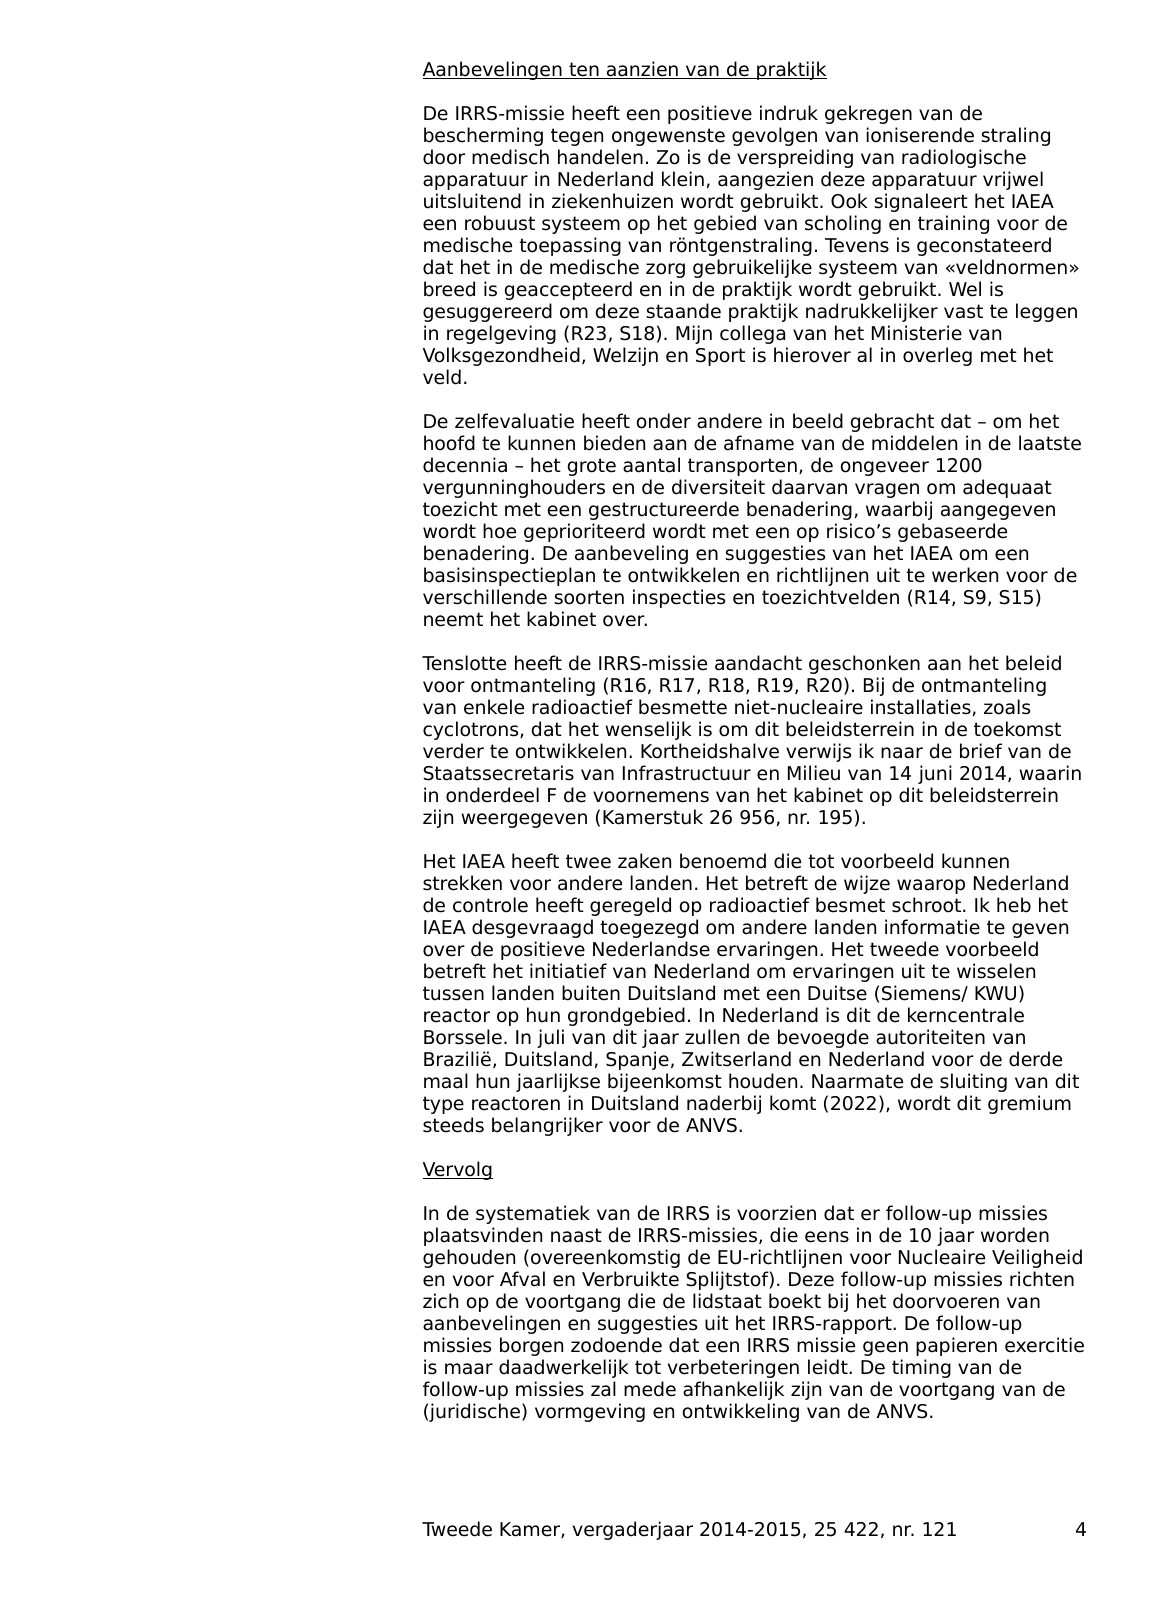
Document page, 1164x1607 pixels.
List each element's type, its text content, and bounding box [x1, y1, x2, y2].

text Het IAEA heeft twee zaken benoemd die tot voorbeeld kunnen strekken voor andere landen. Het betreft de wijze waarop Nederland de controle heeft geregeld op radioactief besmet schroot. Ik heb het IAEA desgevraagd toegezegd om andere landen informatie te geven over de positieve Nederlandse ervaringen. Het tweede voorbeeld betreft het initiatief van Nederland om ervaringen uit te wisselen tussen landen buiten Duitsland met een Duitse (Siemens/ KWU) reactor op hun grondgebied. In Nederland is dit de kerncentrale Borssele. In juli van dit jaar zullen de bevoegde autoriteiten van Brazilië, Duitsland, Spanje, Zwitserland en Nederland voor de derde maal hun jaarlijkse bijeenkomst houden. Naarmate de sluiting van dit type reactoren in Duitsland naderbij komt (2022), wordt dit gremium steeds belangrijker voor de ANVS. [422, 851, 1087, 1137]
text Tenslotte heeft de IRRS-missie aandacht geschonken aan het beleid voor ontmanteling (R16, R17, R18, R19, R20). Bij de ontmanteling van enkele radioactief besmette niet-nucleaire installaties, zoals cyclotrons, dat het wenselijk is om dit beleidsterrein in de toekomst verder te ontwikkelen. Kortheidshalve verwijs ik naar de brief van de Staatssecretaris van Infrastructuur en Milieu van 14 juni 2014, waarin in onderdeel F de voornemens van het kabinet op dit beleidsterrein zijn weergegeven (Kamerstuk 26 956, nr. 195). [422, 653, 1087, 829]
text De zelfevaluatie heeft onder andere in beeld gebracht dat – om het hoofd te kunnen bieden aan de afname van de middelen in de laatste decennia – het grote aantal transporten, de ongeveer 1200 vergunninghouders en de diversiteit daarvan vragen om adequaat toezicht met een gestructureerde benadering, waarbij aangegeven wordt hoe geprioriteerd wordt met een op risico’s gebaseerde benadering. De aanbeveling en suggesties van het IAEA om een basisinspectieplan te ontwikkelen en richtlijnen uit te werken voor de verschillende soorten inspecties en toezichtvelden (R14, S9, S15) neemt het kabinet over. [422, 411, 1087, 631]
subtitle Vervolg [422, 1159, 1087, 1181]
text In de systematiek van de IRRS is voorzien dat er follow-up missies plaatsvinden naast de IRRS-missies, die eens in de 10 jaar worden gehouden (overeenkomstig de EU-richtlijnen voor Nucleaire Veiligheid en voor Afval en Verbruikte Splijtstof). Deze follow-up missies richten zich op de voortgang die de lidstaat boekt bij het doorvoeren van aanbevelingen en suggesties uit het IRRS-rapport. De follow-up missies borgen zodoende dat een IRRS missie geen papieren exercitie is maar daadwerkelijk tot verbeteringen leidt. De timing van de follow-up missies zal mede afhankelijk zijn van de voortgang van de (juridische) vormgeving en ontwikkeling van de ANVS. [422, 1203, 1087, 1423]
subtitle Aanbevelingen ten aanzien van de praktijk [422, 59, 1087, 81]
text De IRRS-missie heeft een positieve indruk gekregen van de bescherming tegen ongewenste gevolgen van ioniserende straling door medisch handelen. Zo is de verspreiding van radiologische apparatuur in Nederland klein, aangezien deze apparatuur vrijwel uitsluitend in ziekenhuizen wordt gebruikt. Ook signaleert het IAEA een robuust systeem op het gebied van scholing en training voor de medische toepassing van röntgenstraling. Tevens is geconstateerd dat het in de medische zorg gebruikelijke systeem van «veldnormen» breed is geaccepteerd en in de praktijk wordt gebruikt. Wel is gesuggereerd om deze staande praktijk nadrukkelijker vast te leggen in regelgeving (R23, S18). Mijn collega van het Ministerie van Volksgezondheid, Welzijn en Sport is hierover al in overleg met het veld. [422, 103, 1087, 389]
